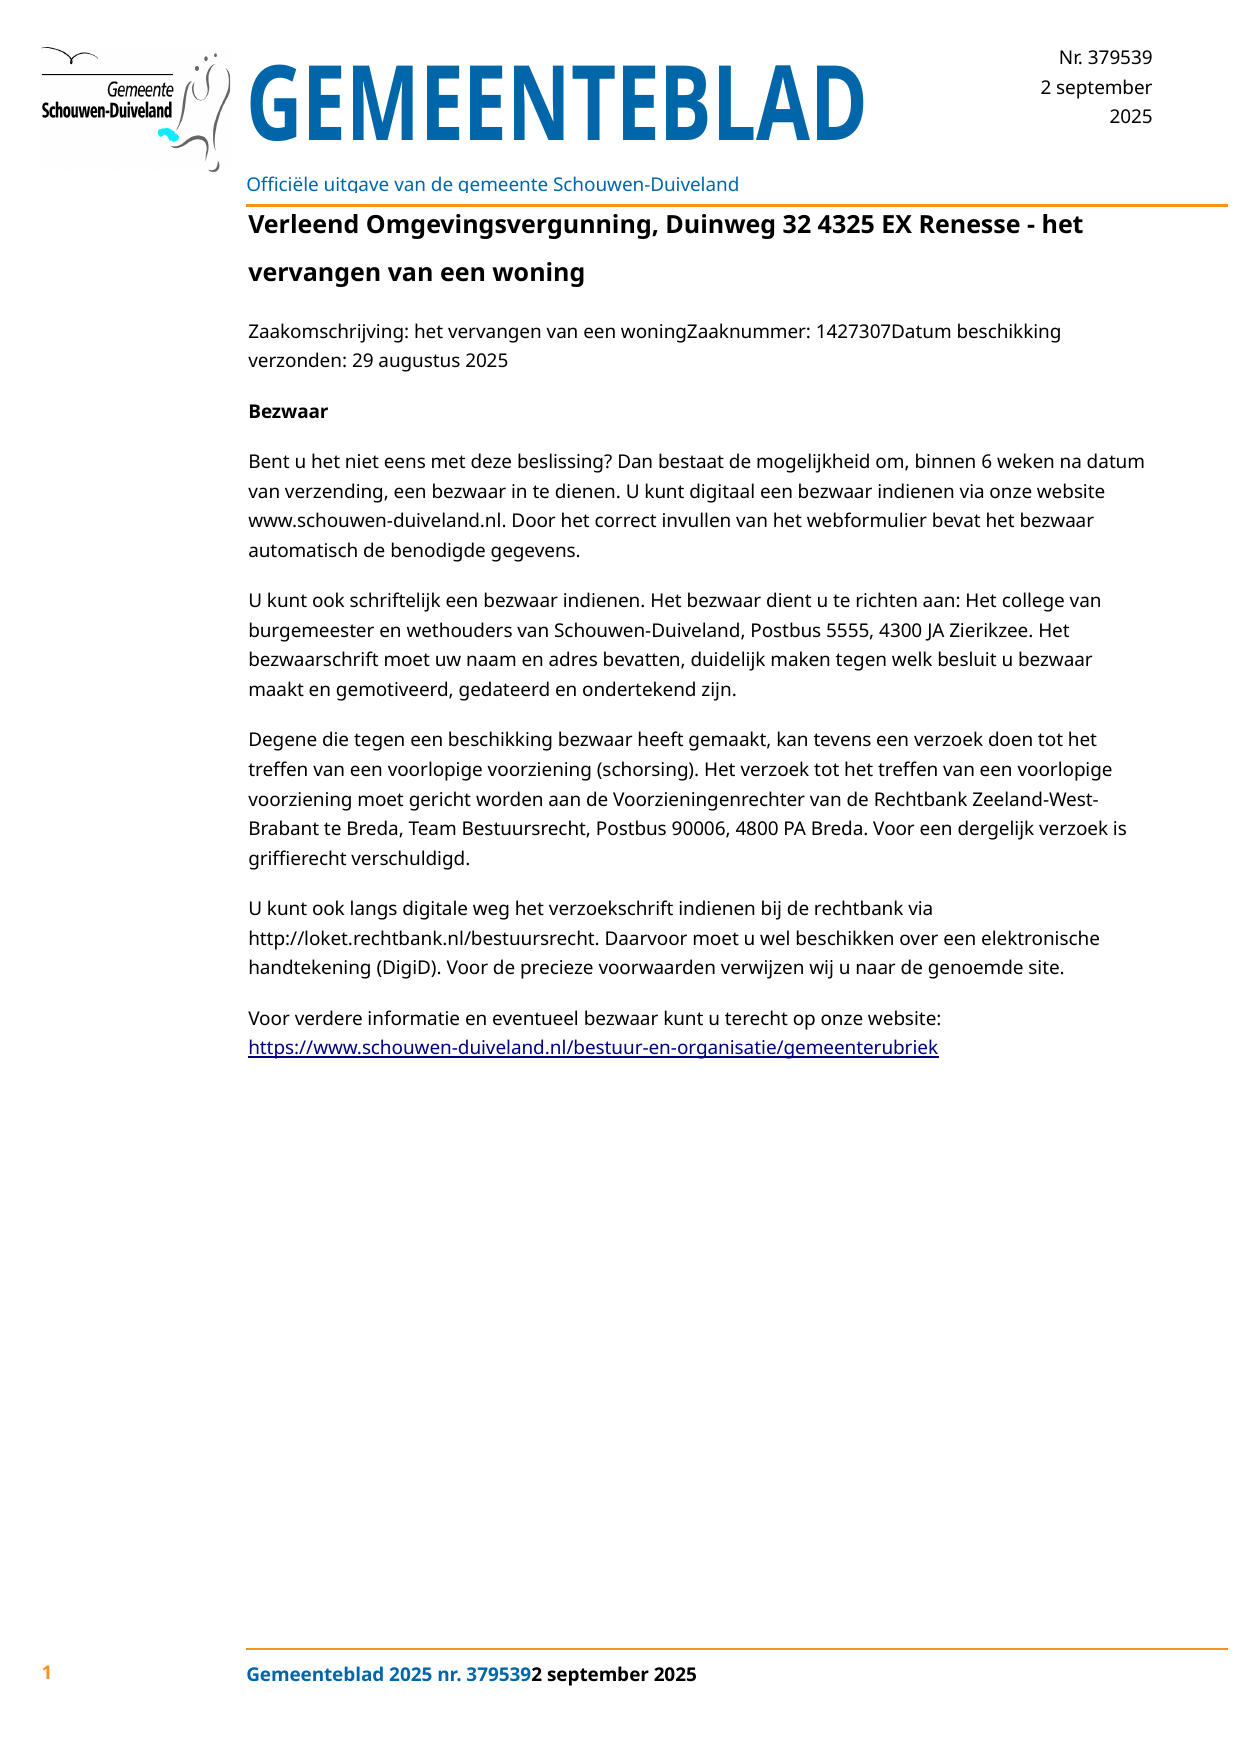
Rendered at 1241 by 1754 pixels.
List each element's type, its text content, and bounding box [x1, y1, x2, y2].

text Voor verdere informatie en eventueel bezwaar kunt u terecht op onze website: https://www.schouwen-duiveland.nl/bestuur-en-organisatie/gemeenterubriek [248, 1005, 1152, 1060]
text Degene die tegen een beschikking bezwaar heeft gemaakt, kan tevens een verzoek doen tot het treffen van een voorlopige voorziening (schorsing). Het verzoek tot het treffen van een voorlopige voorziening moet gericht worden aan de Voorzieningenrechter van de Rechtbank Zeeland-West-Brabant te Breda, Team Bestuursrecht, Postbus 90006, 4800 PA Breda. Voor een dergelijk verzoek is griffierecht verschuldigd. [248, 727, 1152, 871]
text U kunt ook schriftelijk een bezwaar indienen. Het bezwaar dient u te richten aan: Het college van burgemeester en wethouders van Schouwen-Duiveland, Postbus 5555, 4300 JA Zierikzee. Het bezwaarschrift moet uw naam en adres bevatten, duidelijk maken tegen welk besluit u bezwaar maakt en gemotiveerd, gedateerd en ondertekend zijn. [248, 587, 1152, 702]
text U kunt ook langs digitale weg het verzoekschrift indienen bij de rechtbank via http://loket.rechtbank.nl/bestuursrecht. Daarvoor moet u wel beschikken over een elektronische handtekening (DigiD). Voor de precieze voorwaarden verwijzen wij u naar de genoemde site. [248, 895, 1152, 980]
text Bent u het niet eens met deze beslissing? Dan bestaat de mogelijkheid om, binnen 6 weken na datum van verzending, een bezwaar in te dienen. U kunt digitaal een bezwaar indienen via onze website www.schouwen-duiveland.nl. Door het correct invullen van het webformulier bevat het bezwaar automatisch de benodigde gegevens. [248, 448, 1152, 563]
text Zaakomschrijving: het vervangen van een woningZaaknummer: 1427307Datum beschikking verzonden: 29 augustus 2025 [248, 318, 1152, 373]
picture [41, 47, 231, 172]
text Bezwaar [248, 398, 1152, 424]
text Verleend Omgevingsvergunning, Duinweg 32 4325 EX Renesse - het vervangen van een woning [248, 207, 1152, 288]
